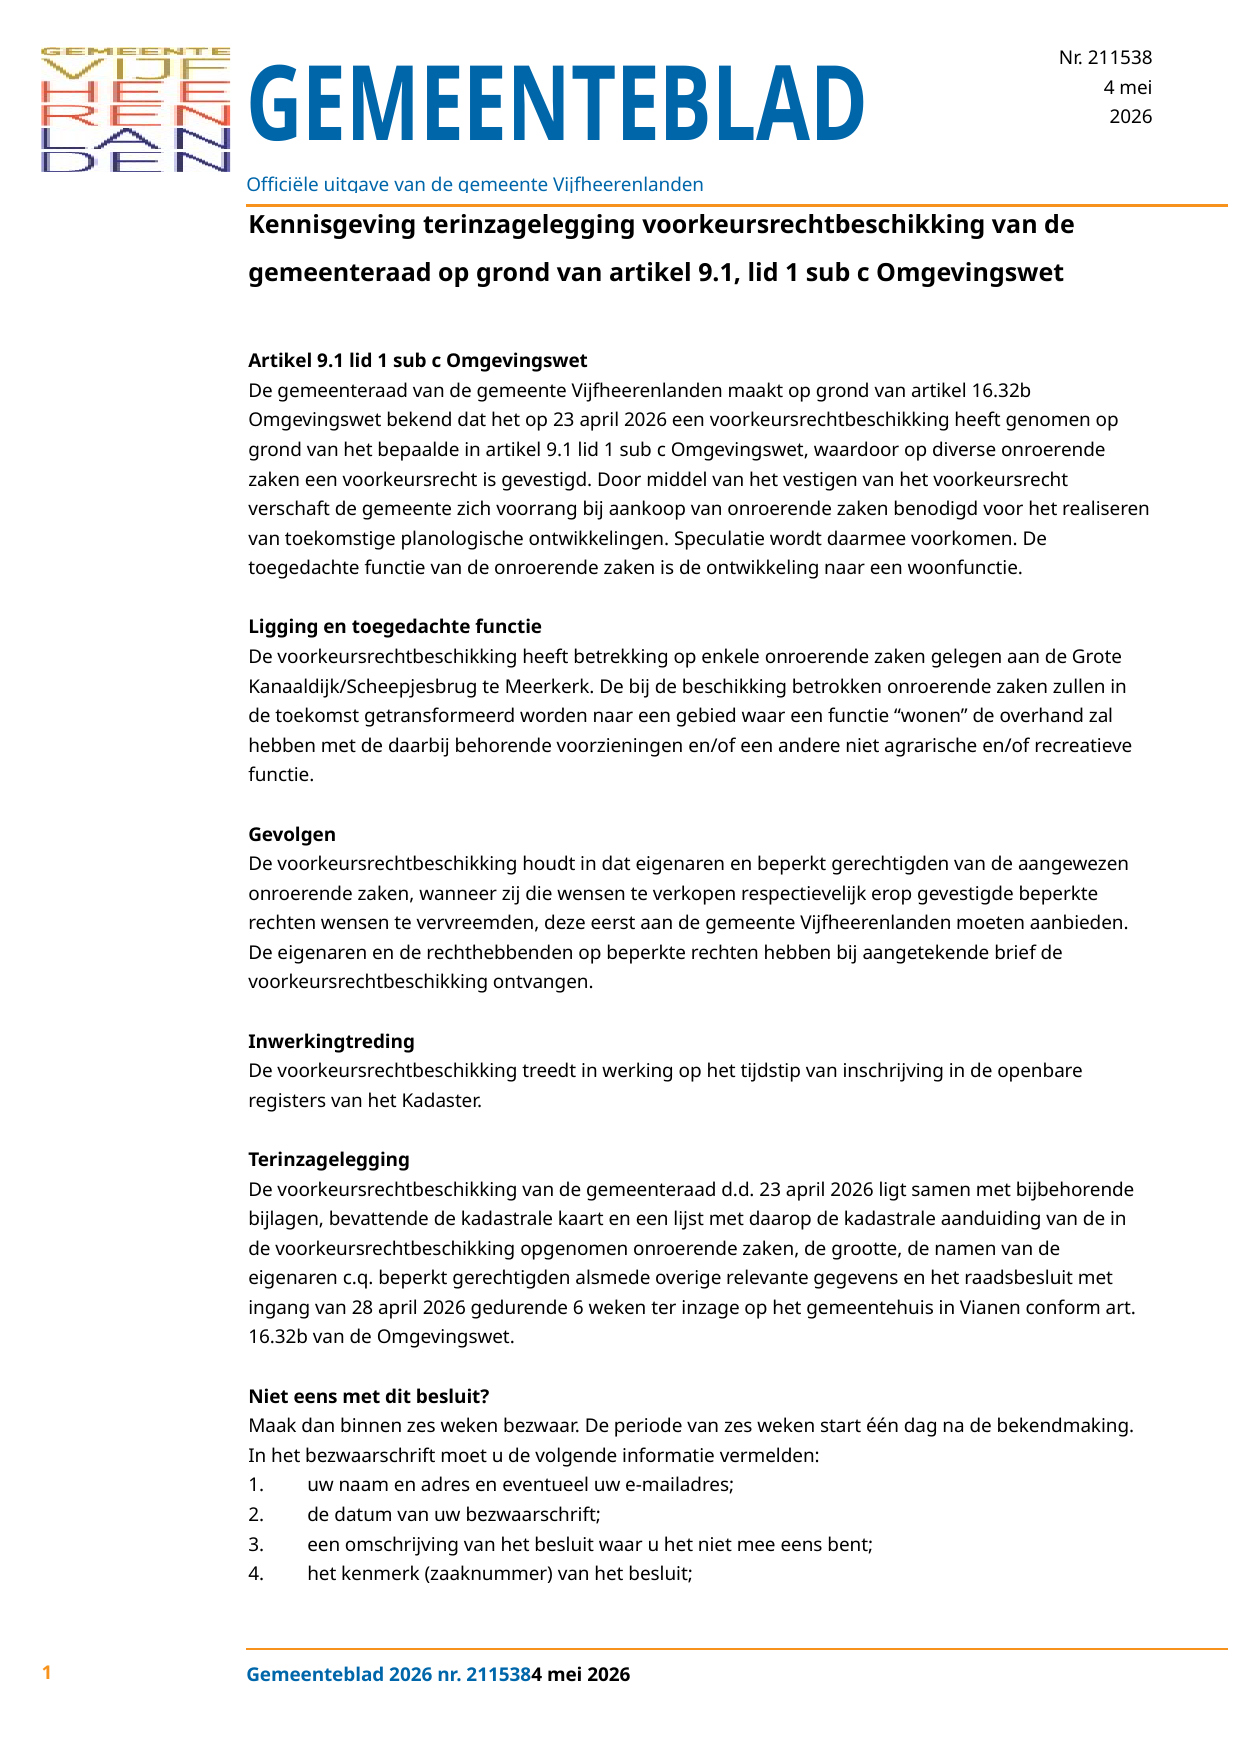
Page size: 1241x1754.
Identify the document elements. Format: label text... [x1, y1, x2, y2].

picture [41, 47, 231, 172]
text Niet eens met dit besluit? [248, 1383, 1152, 1409]
text De voorkeursrechtbeschikking houdt in dat eigenaren en beperkt gerechtigden van de aangewezen onroerende zaken, wanneer zij die wensen te verkopen respectievelijk erop gevestigde beperkte rechten wensen te vervreemden, deze eerst aan de gemeente Vijfheerenlanden moeten aanbieden. De eigenaren en de rechthebbenden op beperkte rechten hebben bij aangetekende brief de voorkeursrechtbeschikking ontvangen. [248, 850, 1152, 994]
text Maak dan binnen zes weken bezwaar. De periode van zes weken start één dag na de bekendmaking. [248, 1412, 1152, 1438]
list een omschrijving van het besluit waar u het niet mee eens bent; [248, 1531, 1152, 1557]
list het kenmerk (zaaknummer) van het besluit; [248, 1560, 1152, 1586]
text Kennisgeving terinzagelegging voorkeursrechtbeschikking van de gemeenteraad op grond van artikel 9.1, lid 1 sub c Omgevingswet [248, 207, 1152, 288]
text De voorkeursrechtbeschikking heeft betrekking op enkele onroerende zaken gelegen aan de Grote Kanaaldijk/Scheepjesbrug te Meerkerk. De bij de beschikking betrokken onroerende zaken zullen in de toekomst getransformeerd worden naar een gebied waar een functie “wonen” de overhand zal hebben met de daarbij behorende voorzieningen en/of een andere niet agrarische en/of recreatieve functie. [248, 643, 1152, 787]
text Artikel 9.1 lid 1 sub c Omgevingswet [248, 347, 1152, 373]
list uw naam en adres en eventueel uw e-mailadres; [248, 1472, 1152, 1497]
text Gevolgen [248, 821, 1152, 847]
text Ligging en toegedachte functie [248, 614, 1152, 639]
text De gemeenteraad van de gemeente Vijfheerenlanden maakt op grond van artikel 16.32b Omgevingswet bekend dat het op 23 april 2026 een voorkeursrechtbeschikking heeft genomen op grond van het bepaalde in artikel 9.1 lid 1 sub c Omgevingswet, waardoor op diverse onroerende zaken een voorkeursrecht is gevestigd. Door middel van het vestigen van het voorkeursrecht verschaft de gemeente zich voorrang bij aankoop van onroerende zaken benodigd voor het realiseren van toekomstige planologische ontwikkelingen. Speculatie wordt daarmee voorkomen. De toegedachte functie van de onroerende zaken is de ontwikkeling naar een woonfunctie. [248, 377, 1152, 580]
text Inwerkingtreding [248, 1028, 1152, 1054]
text Terinzagelegging [248, 1146, 1152, 1172]
text De voorkeursrechtbeschikking van de gemeenteraad d.d. 23 april 2026 ligt samen met bijbehorende bijlagen, bevattende de kadastrale kaart en een lijst met daarop de kadastrale aanduiding van de in de voorkeursrechtbeschikking opgenomen onroerende zaken, de grootte, de namen van de eigenaren c.q. beperkt gerechtigden alsmede overige relevante gegevens en het raadsbesluit met ingang van 28 april 2026 gedurende 6 weken ter inzage op het gemeentehuis in Vianen conform art. 16.32b van de Omgevingswet. [248, 1176, 1152, 1349]
list de datum van uw bezwaarschrift; [248, 1501, 1152, 1527]
text De voorkeursrechtbeschikking treedt in werking op het tijdstip van inschrijving in de openbare registers van het Kadaster. [248, 1057, 1152, 1113]
text In het bezwaarschrift moet u de volgende informatie vermelden: [248, 1442, 1152, 1468]
